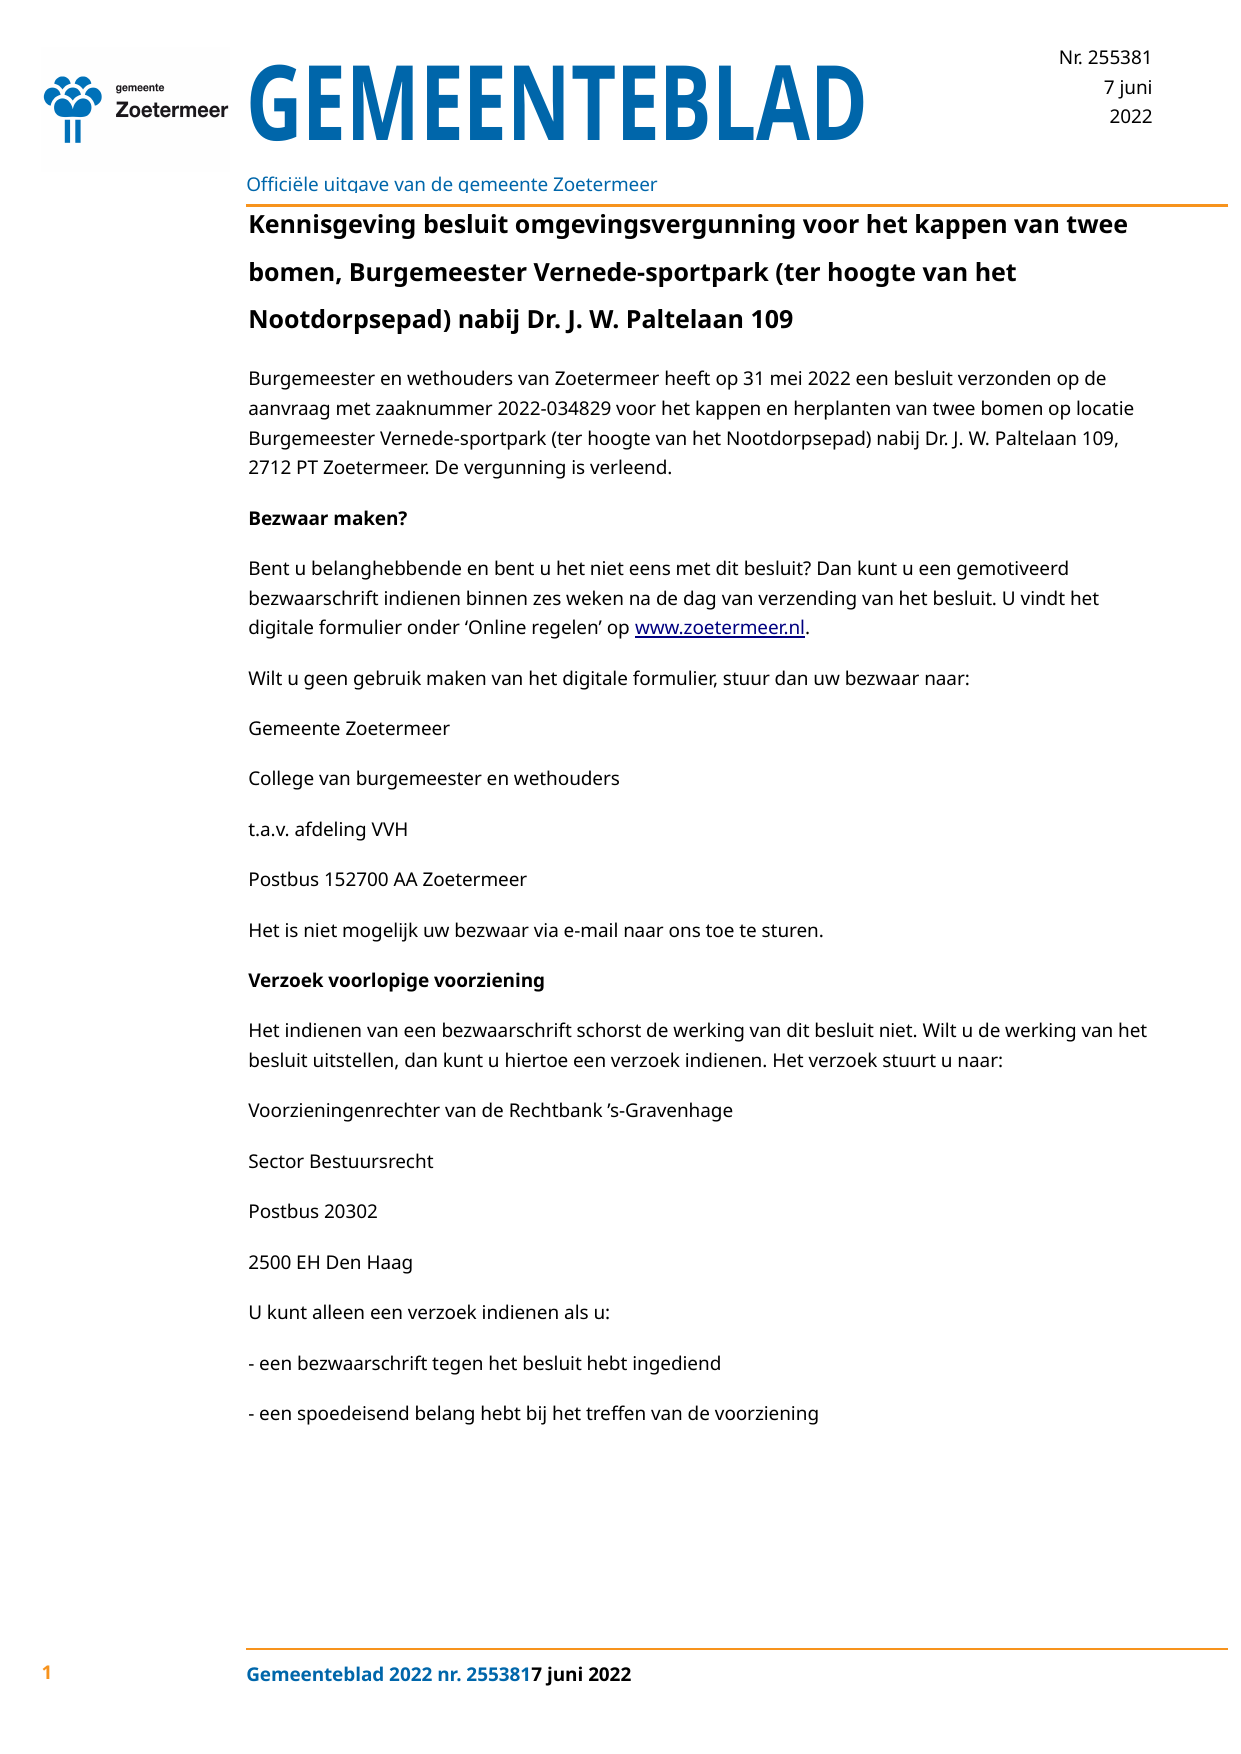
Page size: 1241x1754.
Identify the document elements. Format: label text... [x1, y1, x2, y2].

text Postbus 20302 [248, 1198, 1152, 1224]
text Het is niet mogelijk uw bezwaar via e-mail naar ons toe te sturen. [248, 917, 1152, 942]
text - een spoedeisend belang hebt bij het treffen van de voorziening [248, 1400, 1152, 1426]
text Bent u belanghebbende en bent u het niet eens met dit besluit? Dan kunt u een gemotiveerd bezwaarschrift indienen binnen zes weken na de dag van verzending van het besluit. U vindt het digitale formulier onder ‘Online regelen’ op www.zoetermeer.nl. [248, 555, 1152, 640]
text Wilt u geen gebruik maken van het digitale formulier, stuur dan uw bezwaar naar: [248, 665, 1152, 690]
text Kennisgeving besluit omgevingsvergunning voor het kappen van twee bomen, Burgemeester Vernede-sportpark (ter hoogte van het Nootdorpsepad) nabij Dr. J. W. Paltelaan 109 [248, 207, 1152, 336]
text Burgemeester en wethouders van Zoetermeer heeft op 31 mei 2022 een besluit verzonden op de aanvraag met zaaknummer 2022-034829 voor het kappen en herplanten van twee bomen op locatie Burgemeester Vernede-sportpark (ter hoogte van het Nootdorpsepad) nabij Dr. J. W. Paltelaan 109, 2712 PT Zoetermeer. De vergunning is verleend. [248, 366, 1152, 480]
text Verzoek voorlopige voorziening [248, 967, 1152, 993]
text College van burgemeester en wethouders [248, 766, 1152, 791]
text Bezwaar maken? [248, 505, 1152, 530]
text 2500 EH Den Haag [248, 1249, 1152, 1274]
text t.a.v. afdeling VVH [248, 816, 1152, 842]
picture [41, 47, 231, 172]
text Gemeente Zoetermeer [248, 715, 1152, 741]
text Voorzieningenrechter van de Rechtbank ’s-Gravenhage [248, 1098, 1152, 1123]
text Postbus 152700 AA Zoetermeer [248, 866, 1152, 892]
text Het indienen van een bezwaarschrift schorst de werking van dit besluit niet. Wilt u de werking van het besluit uitstellen, dan kunt u hiertoe een verzoek indienen. Het verzoek stuurt u naar: [248, 1018, 1152, 1073]
text - een bezwaarschrift tegen het besluit hebt ingediend [248, 1350, 1152, 1375]
text U kunt alleen een verzoek indienen als u: [248, 1299, 1152, 1325]
text Sector Bestuursrecht [248, 1148, 1152, 1174]
